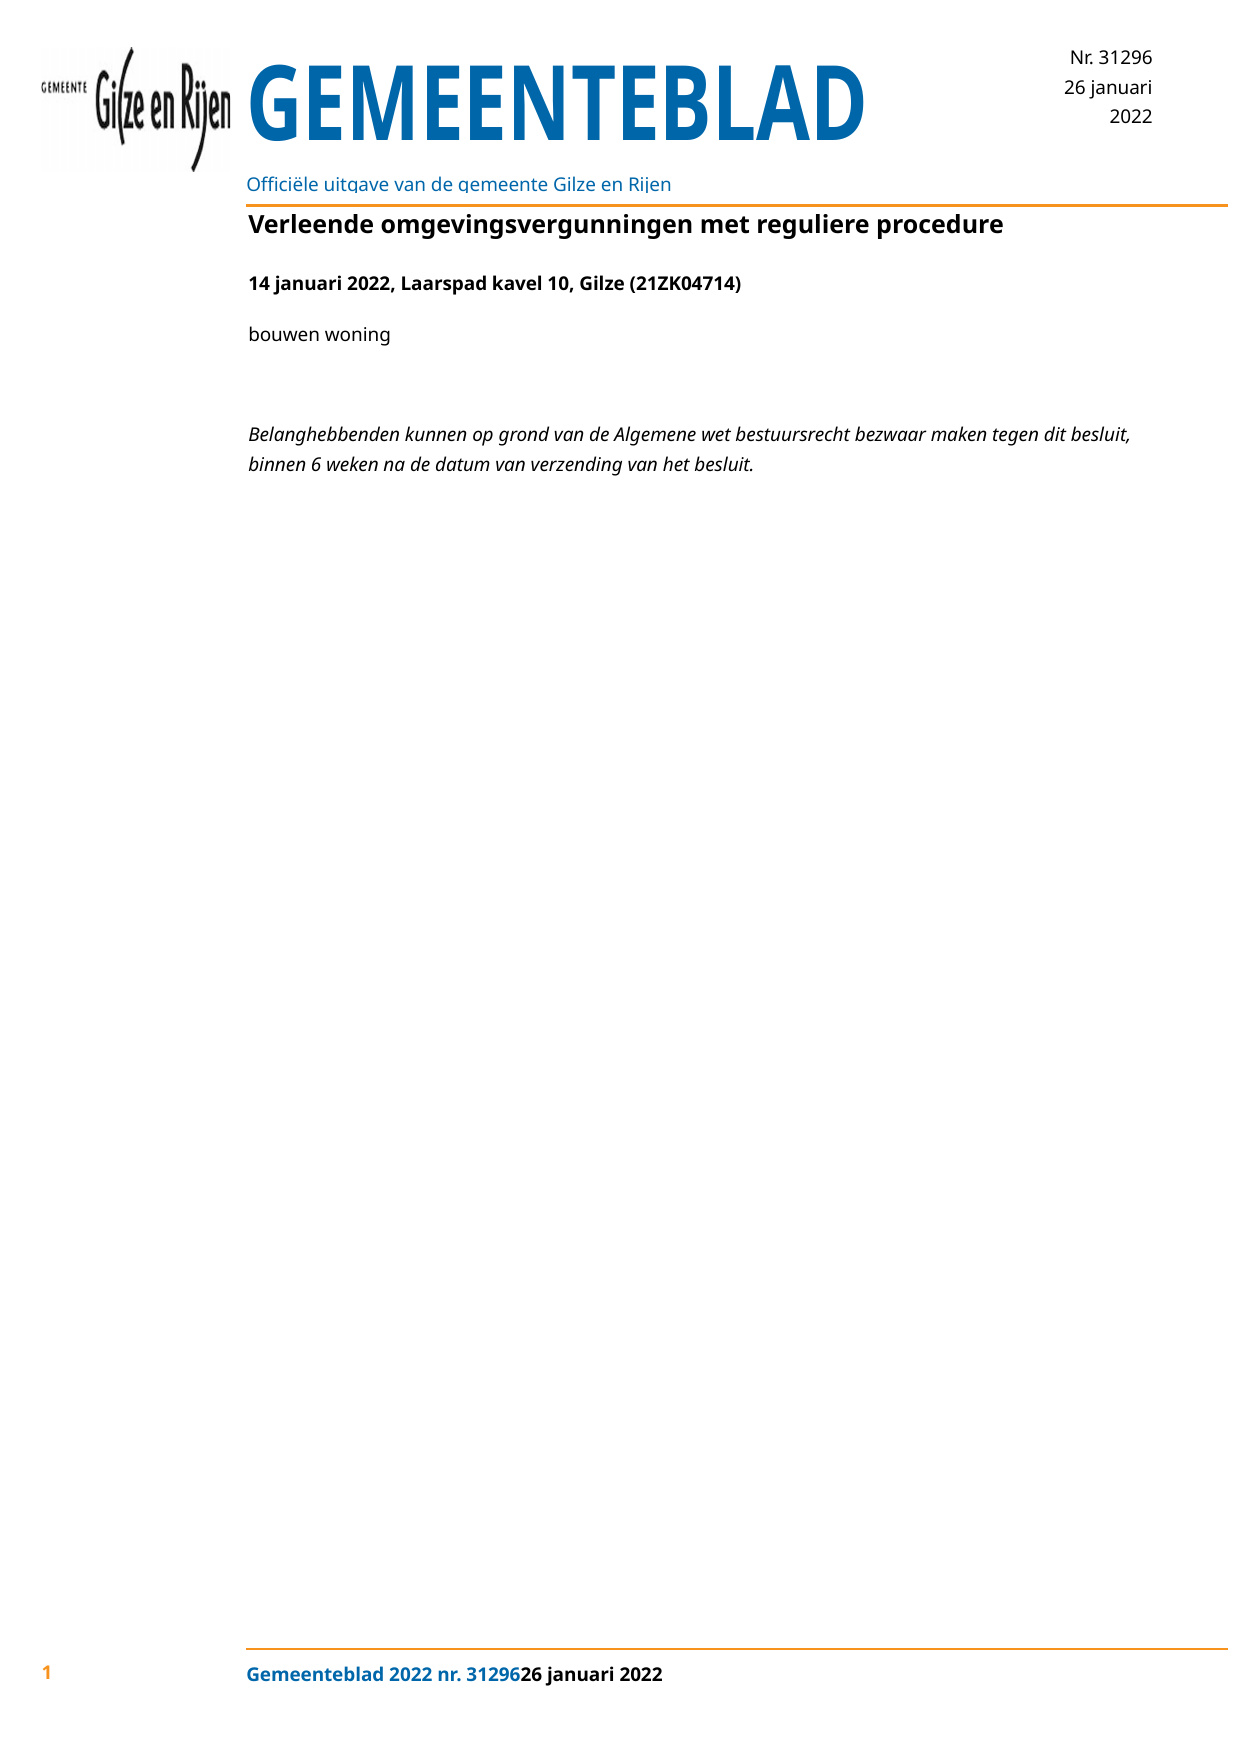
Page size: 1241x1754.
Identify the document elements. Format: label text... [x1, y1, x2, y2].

picture [41, 47, 231, 172]
text Verleende omgevingsvergunningen met reguliere procedure [248, 207, 1152, 241]
text bouwen woning [248, 321, 1152, 346]
text Belanghebbenden kunnen op grond van de Algemene wet bestuursrecht bezwaar maken tegen dit besluit, binnen 6 weken na de datum van verzending van het besluit. [248, 422, 1152, 477]
text 14 januari 2022, Laarspad kavel 10, Gilze (21ZK04714) [248, 270, 1152, 296]
